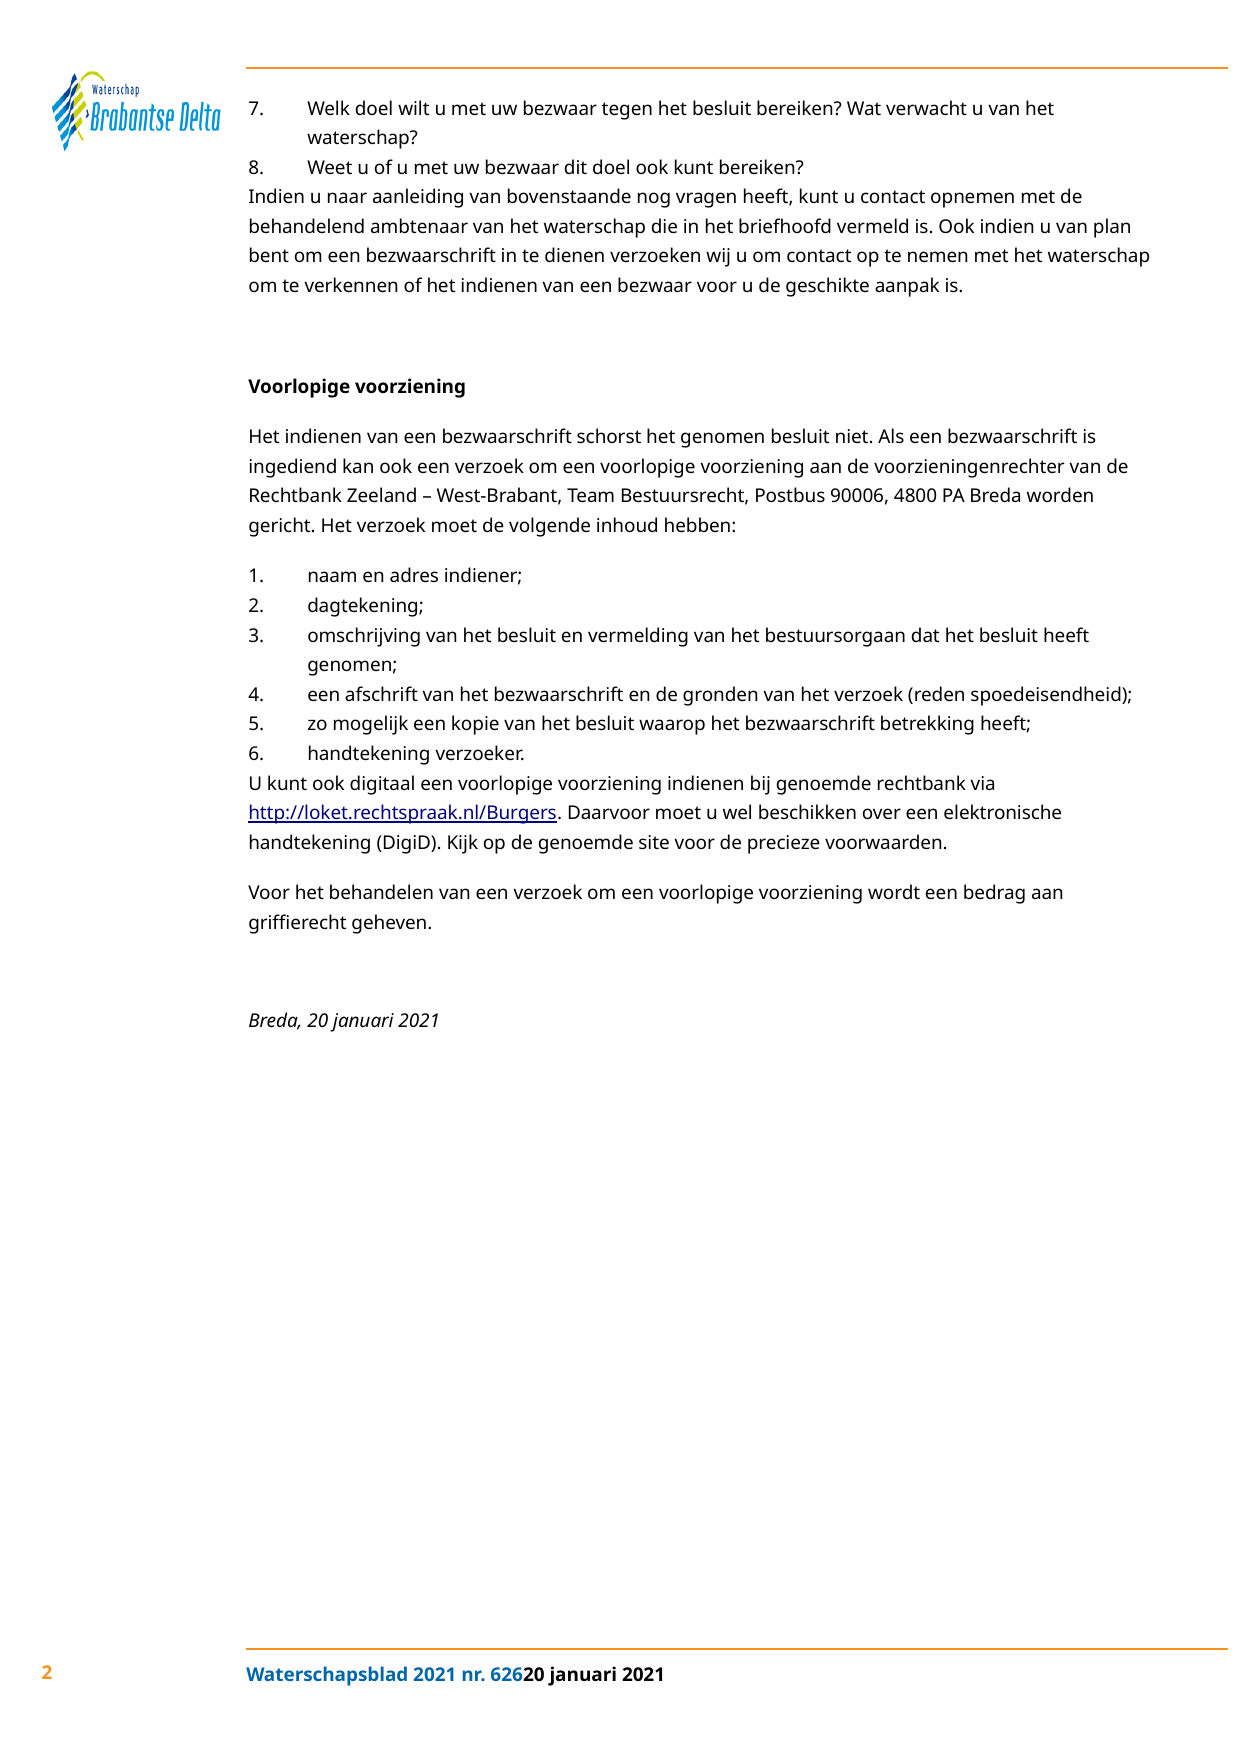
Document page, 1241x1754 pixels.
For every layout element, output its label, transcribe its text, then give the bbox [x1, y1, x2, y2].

list Weet u of u met uw bezwaar dit doel ook kunt bereiken? [248, 154, 1152, 180]
list zo mogelijk een kopie van het besluit waarop het bezwaarschrift betrekking heeft; [248, 711, 1152, 736]
text Indien u naar aanleiding van bovenstaande nog vragen heeft, kunt u contact opnemen met de behandelend ambtenaar van het waterschap die in het briefhoofd vermeld is. Ook indien u van plan bent om een bezwaarschrift in te dienen verzoeken wij u om contact op te nemen met het waterschap om te verkennen of het indienen van een bezwaar voor u de geschikte aanpak is. [248, 183, 1152, 298]
list Welk doel wilt u met uw bezwaar tegen het besluit bereiken? Wat verwacht u van het waterschap? [248, 95, 1152, 150]
list naam en adres indiener; [248, 563, 1152, 588]
list omschrijving van het besluit en vermelding van het bestuursorgaan dat het besluit heeft genomen; [248, 622, 1152, 677]
text U kunt ook digitaal een voorlopige voorziening indienen bij genoemde rechtbank via http://loket.rechtspraak.nl/Burgers. Daarvoor moet u wel beschikken over een elektronische handtekening (DigiD). Kijk op de genoemde site voor de precieze voorwaarden. [248, 770, 1152, 855]
text Voor het behandelen van een verzoek om een voorlopige voorziening wordt een bedrag aan griffierecht geheven. [248, 879, 1152, 935]
list een afschrift van het bezwaarschrift en de gronden van het verzoek (reden spoedeisendheid); [248, 681, 1152, 707]
text Het indienen van een bezwaarschrift schorst het genomen besluit niet. Als een bezwaarschrift is ingediend kan ook een verzoek om een voorlopige voorziening aan de voorzieningenrechter van de Rechtbank Zeeland – West-Brabant, Team Bestuursrecht, Postbus 90006, 4800 PA Breda worden gericht. Het verzoek moet de volgende inhoud hebben: [248, 423, 1152, 538]
list dagtekening; [248, 592, 1152, 618]
text Voorlopige voorziening [248, 373, 1152, 399]
picture [41, 47, 231, 172]
list handtekening verzoeker. [248, 740, 1152, 766]
text Breda, 20 januari 2021 [248, 1007, 1152, 1033]
